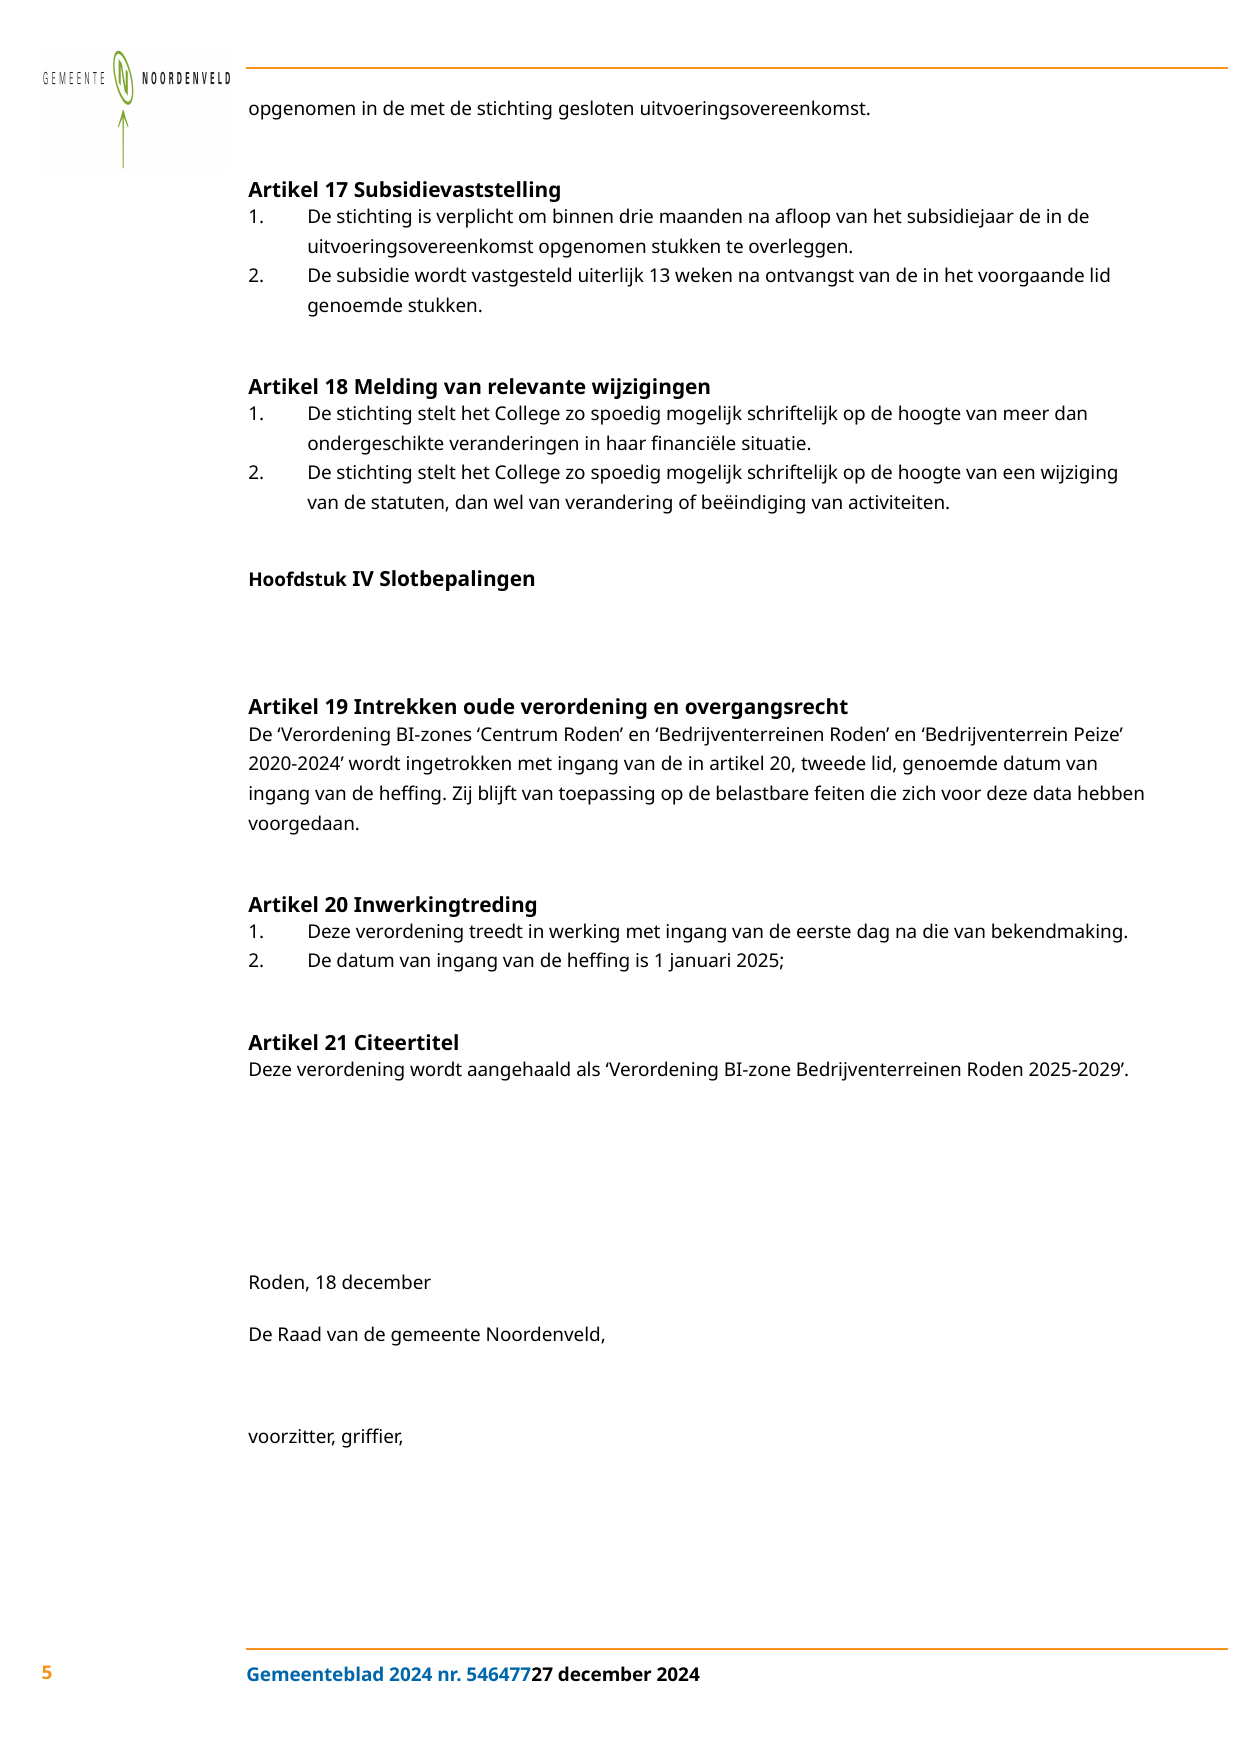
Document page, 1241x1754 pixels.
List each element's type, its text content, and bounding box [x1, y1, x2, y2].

list De datum van ingang van de heffing is 1 januari 2025; [248, 948, 1152, 973]
list De stichting stelt het College zo spoedig mogelijk schriftelijk op de hoogte van meer dan ondergeschikte veranderingen in haar financiële situatie. [248, 400, 1152, 456]
list Deze verordening treedt in werking met ingang van de eerste dag na die van bekendmaking. [248, 918, 1152, 944]
text Artikel 19 Intrekken oude verordening en overgangsrecht [248, 692, 1152, 721]
list De stichting stelt het College zo spoedig mogelijk schriftelijk op de hoogte van een wijziging van de statuten, dan wel van verandering of beëindiging van activiteiten. [248, 459, 1152, 515]
text Artikel 21 Citeertitel [248, 1028, 1152, 1056]
list De stichting is verplicht om binnen drie maanden na afloop van het subsidiejaar de in de uitvoeringsovereenkomst opgenomen stukken te overleggen. [248, 203, 1152, 258]
text Roden, 18 december [248, 1269, 1152, 1295]
text De ‘Verordening BI-zones ‘Centrum Roden’ en ‘Bedrijventerreinen Roden’ en ‘Bedrijventerrein Peize’ 2020-2024’ wordt ingetrokken met ingang van de in artikel 20, tweede lid, genoemde datum van ingang van de heffing. Zij blijft van toepassing op de belastbare feiten die zich voor deze data hebben voorgedaan. [248, 721, 1152, 835]
text voorzitter, griffier, [248, 1424, 1152, 1449]
text Hoofdstuk IV Slotbepalingen [248, 564, 1152, 593]
picture [41, 47, 231, 172]
text Artikel 17 Subsidievaststelling [248, 175, 1152, 203]
text Artikel 20 Inwerkingtreding [248, 890, 1152, 918]
text Artikel 18 Melding van relevante wijzigingen [248, 372, 1152, 400]
list De subsidie wordt vastgesteld uiterlijk 13 weken na ontvangst van de in het voorgaande lid genoemde stukken. [248, 262, 1152, 318]
text opgenomen in de met de stichting gesloten uitvoeringsovereenkomst. [248, 95, 1152, 121]
text Deze verordening wordt aangehaald als ‘Verordening BI-zone Bedrijventerreinen Roden 2025-2029’. [248, 1056, 1152, 1082]
text De Raad van de gemeente Noordenveld, [248, 1321, 1152, 1347]
